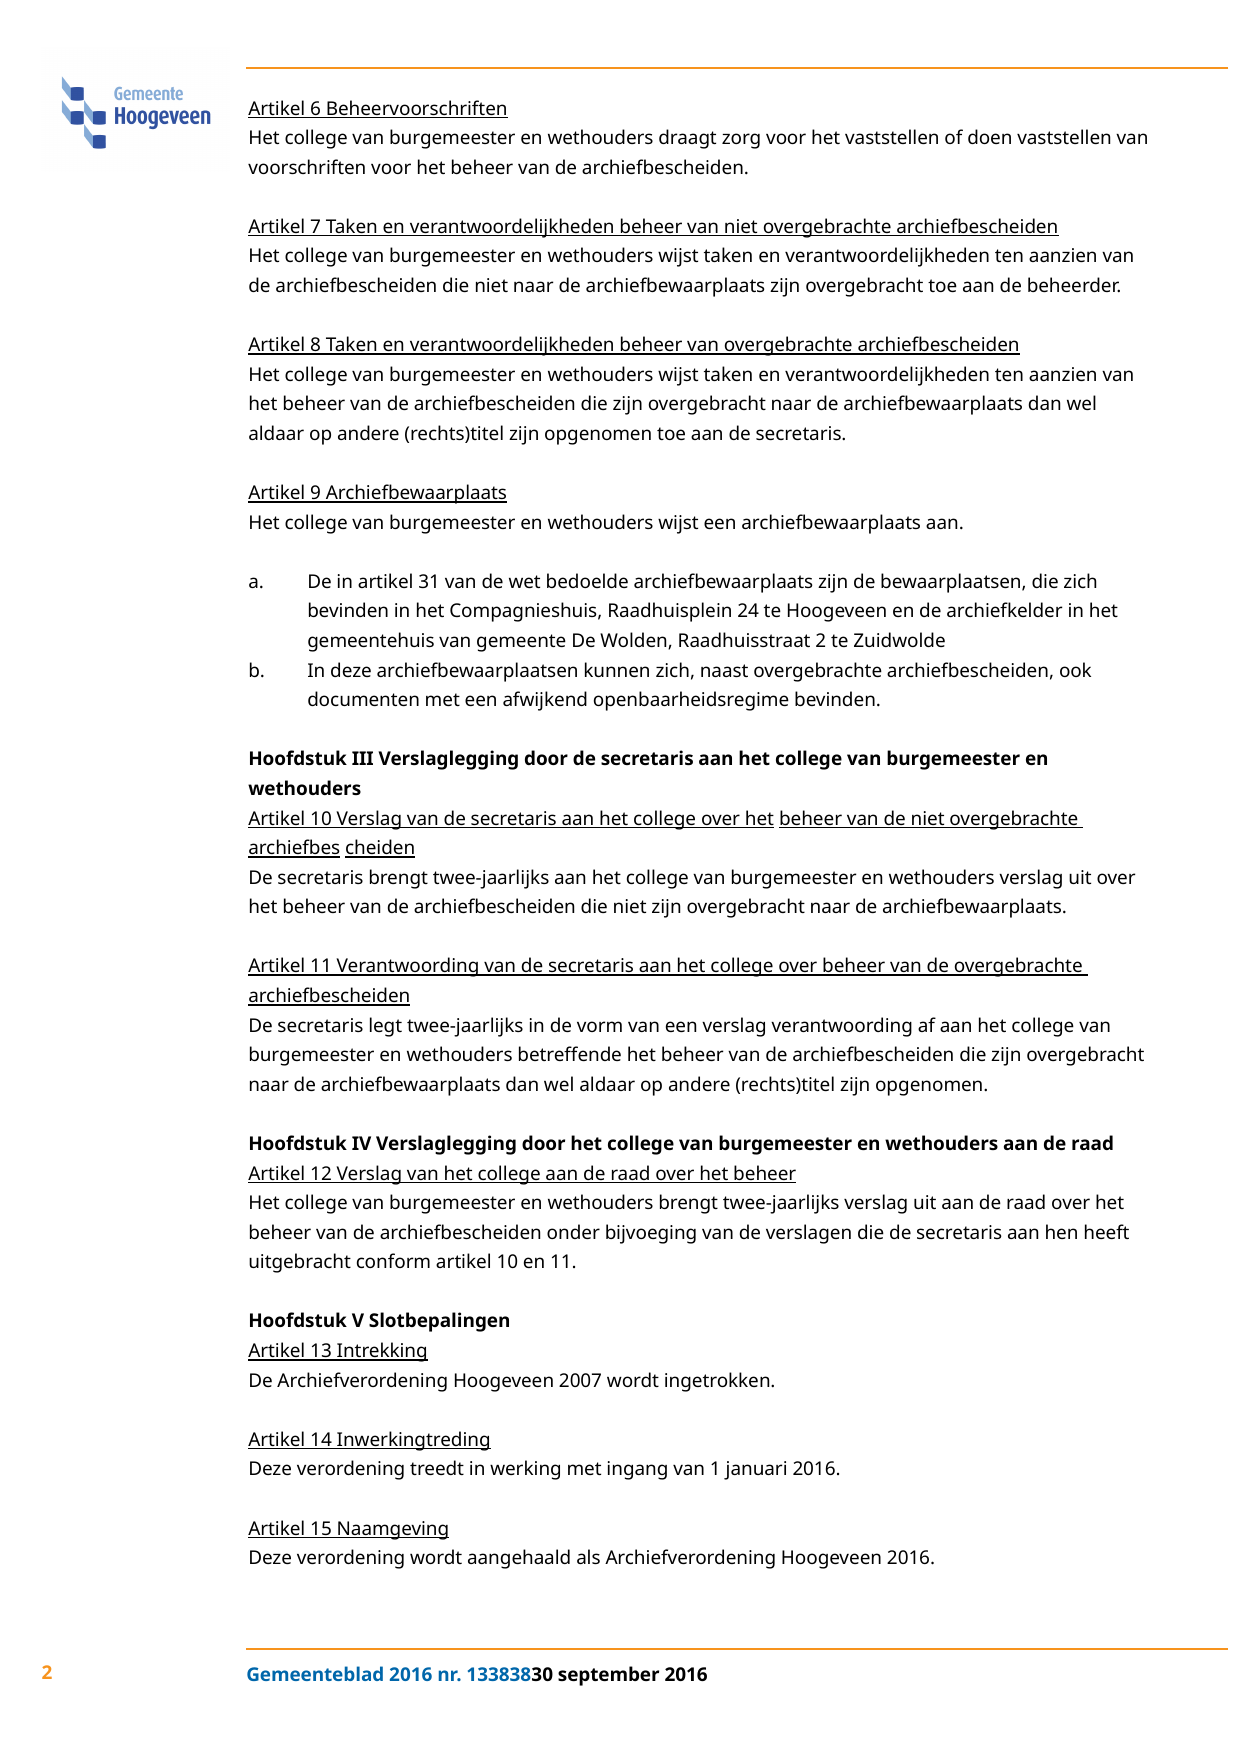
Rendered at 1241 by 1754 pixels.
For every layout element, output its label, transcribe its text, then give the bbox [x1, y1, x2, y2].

text Het college van burgemeester en wethouders wijst taken en verantwoordelijkheden ten aanzien van de archiefbescheiden die niet naar de archiefbewaarplaats zijn overgebracht toe aan de beheerder. [248, 243, 1152, 298]
text Het college van burgemeester en wethouders brengt twee-jaarlijks verslag uit aan de raad over het beheer van de archiefbescheiden onder bijvoeging van de verslagen die de secretaris aan hen heeft uitgebracht conform artikel 10 en 11. [248, 1189, 1152, 1274]
picture [41, 47, 231, 172]
text Artikel 11 Verantwoording van de secretaris aan het college over beheer van de overgebrachte archiefbescheiden [248, 953, 1152, 1008]
text Artikel 6 Beheervoorschriften [248, 95, 1152, 121]
list In deze archiefbewaarplaatsen kunnen zich, naast overgebrachte archiefbescheiden, ook documenten met een afwijkend openbaarheidsregime bevinden. [248, 657, 1152, 712]
text Artikel 13 Intrekking [248, 1337, 1152, 1363]
text Artikel 7 Taken en verantwoordelijkheden beheer van niet overgebrachte archiefbescheiden [248, 213, 1152, 239]
text Artikel 15 Naamgeving [248, 1515, 1152, 1541]
text Artikel 8 Taken en verantwoordelijkheden beheer van overgebrachte archiefbescheiden [248, 331, 1152, 357]
text Artikel 14 Inwerkingtreding [248, 1426, 1152, 1452]
text Hoofdstuk III Verslaglegging door de secretaris aan het college van burgemeester en wethouders [248, 746, 1152, 801]
text Artikel 9 Archiefbewaarplaats [248, 479, 1152, 505]
list De in artikel 31 van de wet bedoelde archiefbewaarplaats zijn de bewaarplaatsen, die zich bevinden in het Compagnieshuis, Raadhuisplein 24 te Hoogeveen en de archiefkelder in het gemeentehuis van gemeente De Wolden, Raadhuisstraat 2 te Zuidwolde [248, 568, 1152, 653]
text Hoofdstuk IV Verslaglegging door het college van burgemeester en wethouders aan de raad [248, 1130, 1152, 1156]
text Het college van burgemeester en wethouders draagt zorg voor het vaststellen of doen vaststellen van voorschriften voor het beheer van de archiefbescheiden. [248, 124, 1152, 180]
text Het college van burgemeester en wethouders wijst taken en verantwoordelijkheden ten aanzien van het beheer van de archiefbescheiden die zijn overgebracht naar de archiefbewaarplaats dan wel aldaar op andere (rechts)titel zijn opgenomen toe aan de secretaris. [248, 361, 1152, 446]
text De secretaris brengt twee-jaarlijks aan het college van burgemeester en wethouders verslag uit over het beheer van de archiefbescheiden die niet zijn overgebracht naar de archiefbewaarplaats. [248, 864, 1152, 919]
text Deze verordening wordt aangehaald als Archiefverordening Hoogeveen 2016. [248, 1544, 1152, 1570]
text Het college van burgemeester en wethouders wijst een archiefbewaarplaats aan. [248, 509, 1152, 535]
text Artikel 10 Verslag van de secretaris aan het college over het beheer van de niet overgebrachte archiefbes cheiden [248, 805, 1152, 860]
text De secretaris legt twee-jaarlijks in de vorm van een verslag verantwoording af aan het college van burgemeester en wethouders betreffende het beheer van de archiefbescheiden die zijn overgebracht naar de archiefbewaarplaats dan wel aldaar op andere (rechts)titel zijn opgenomen. [248, 1012, 1152, 1097]
text Deze verordening treedt in werking met ingang van 1 januari 2016. [248, 1456, 1152, 1481]
text Artikel 12 Verslag van het college aan de raad over het beheer [248, 1160, 1152, 1186]
text Hoofdstuk V Slotbepalingen [248, 1308, 1152, 1333]
text De Archiefverordening Hoogeveen 2007 wordt ingetrokken. [248, 1367, 1152, 1393]
